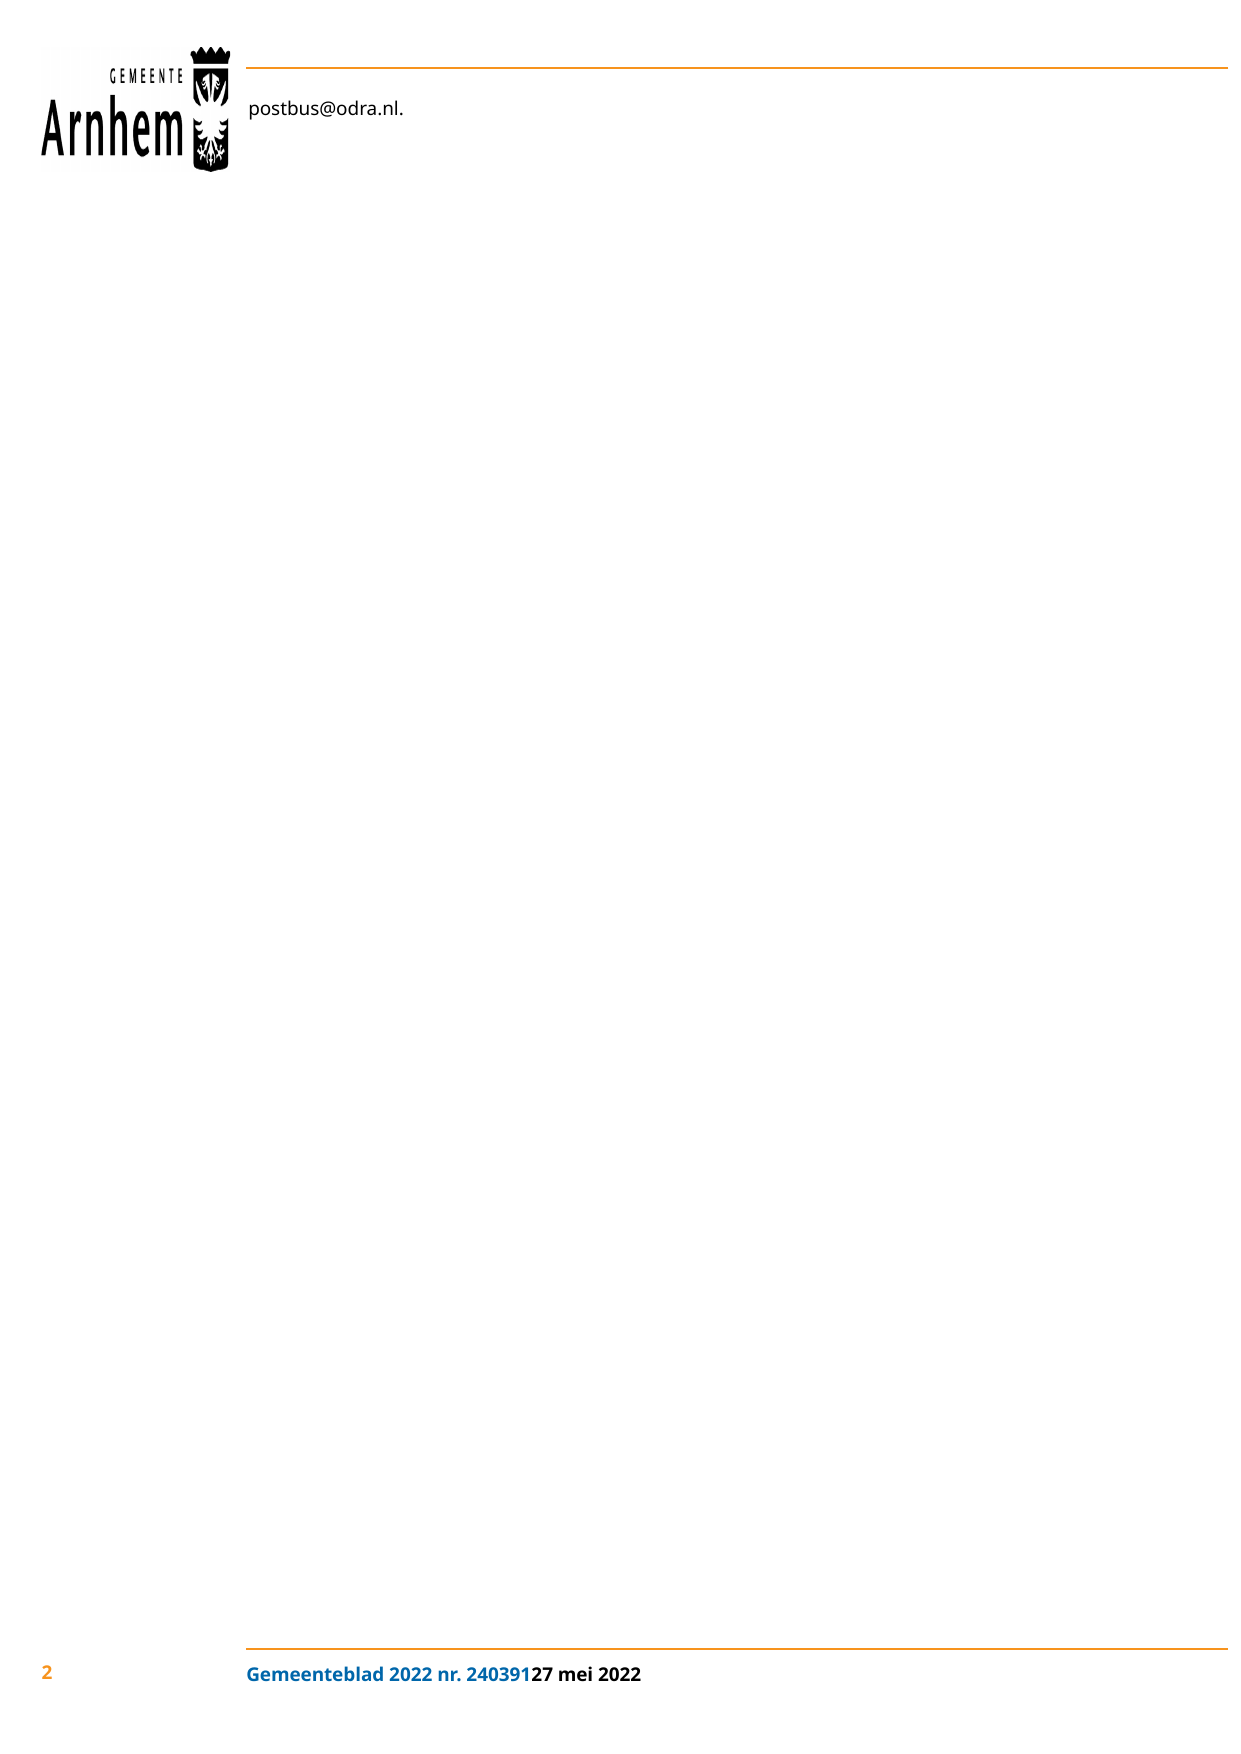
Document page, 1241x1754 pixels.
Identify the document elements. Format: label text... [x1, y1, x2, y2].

text postbus@odra.nl. [248, 95, 1152, 121]
picture [41, 47, 231, 172]
